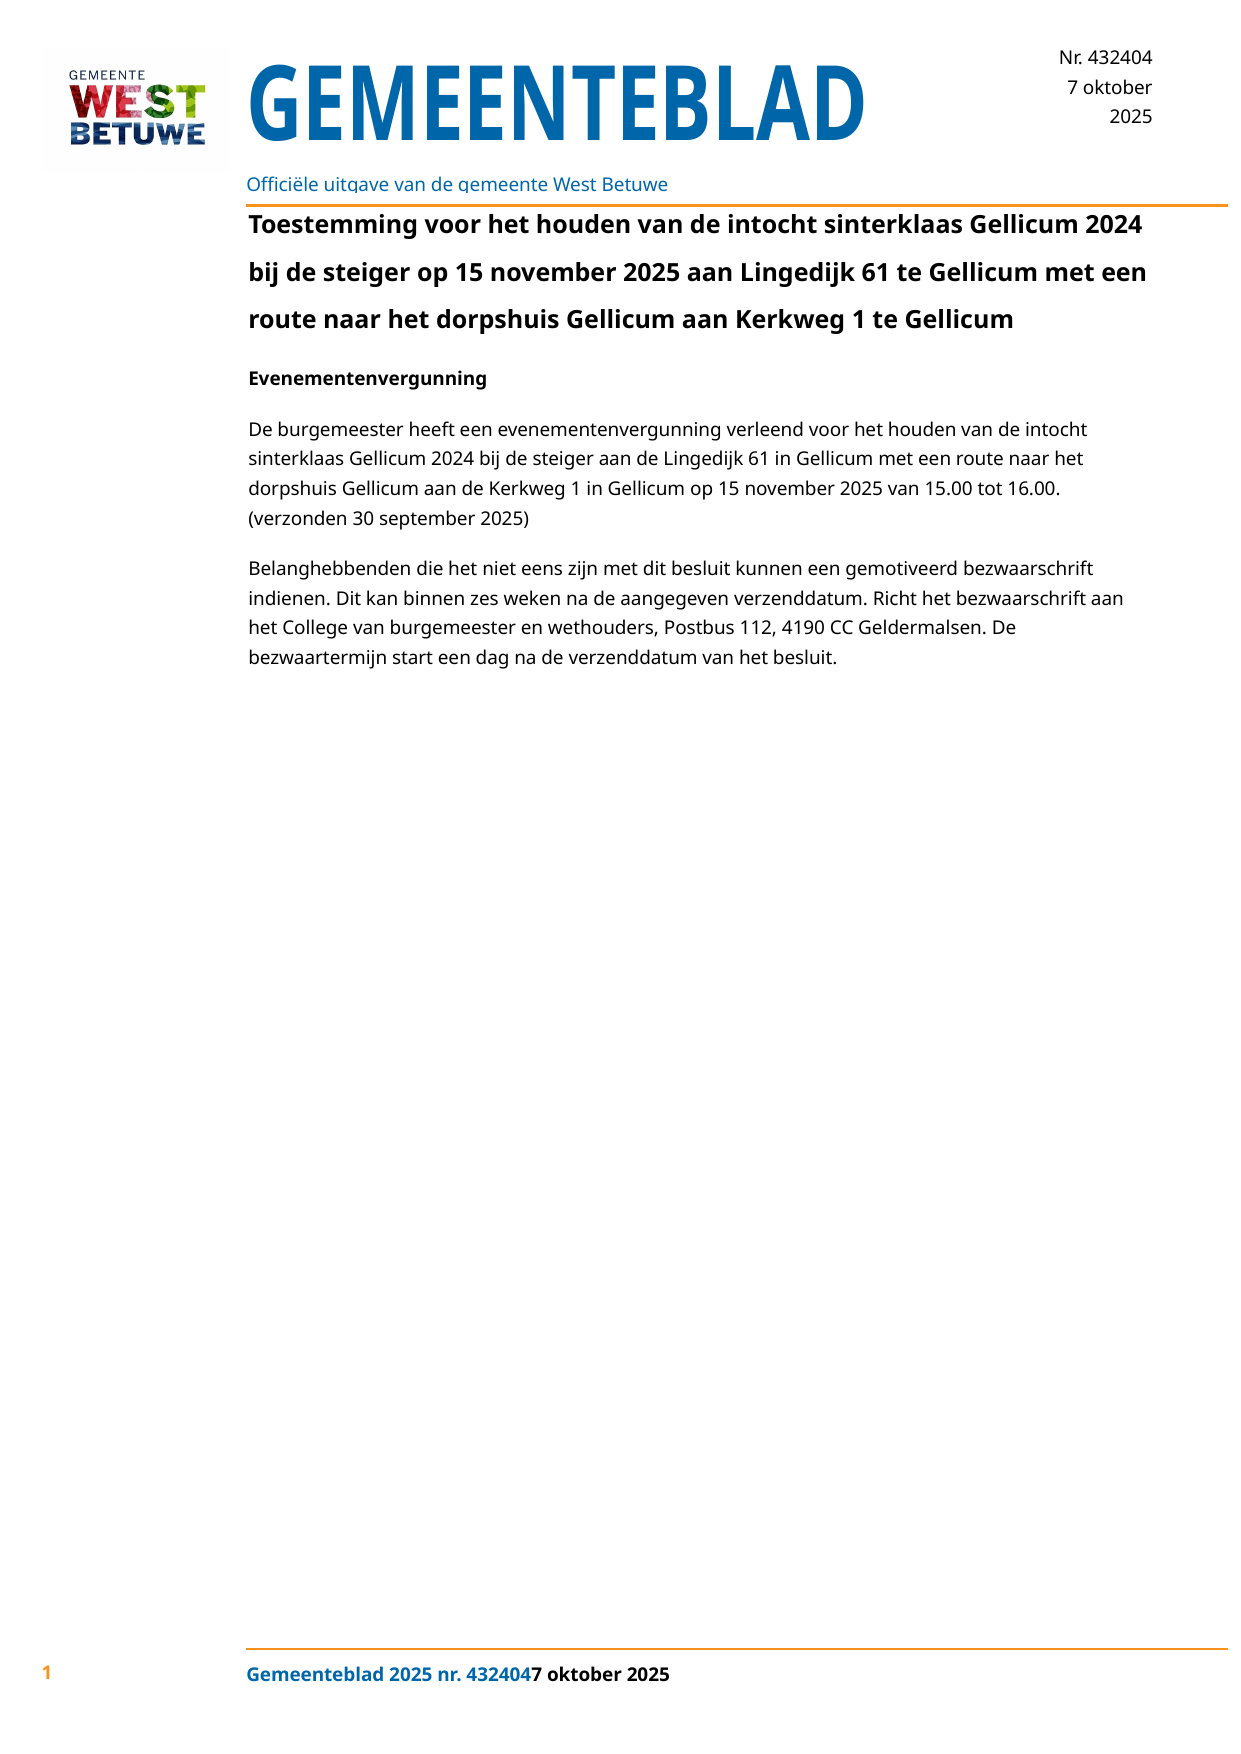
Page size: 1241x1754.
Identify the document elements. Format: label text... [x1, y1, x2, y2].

text Evenementenvergunning [248, 366, 1152, 391]
text Belanghebbenden die het niet eens zijn met dit besluit kunnen een gemotiveerd bezwaarschrift indienen. Dit kan binnen zes weken na de aangegeven verzenddatum. Richt het bezwaarschrift aan het College van burgemeester en wethouders, Postbus 112, 4190 CC Geldermalsen. De bezwaartermijn start een dag na de verzenddatum van het besluit. [248, 555, 1152, 669]
picture [41, 47, 231, 172]
text De burgemeester heeft een evenementenvergunning verleend voor het houden van de intocht sinterklaas Gellicum 2024 bij de steiger aan de Lingedijk 61 in Gellicum met een route naar het dorpshuis Gellicum aan de Kerkweg 1 in Gellicum op 15 november 2025 van 15.00 tot 16.00. (verzonden 30 september 2025) [248, 416, 1152, 530]
text Toestemming voor het houden van de intocht sinterklaas Gellicum 2024 bij de steiger op 15 november 2025 aan Lingedijk 61 te Gellicum met een route naar het dorpshuis Gellicum aan Kerkweg 1 te Gellicum [248, 207, 1152, 336]
